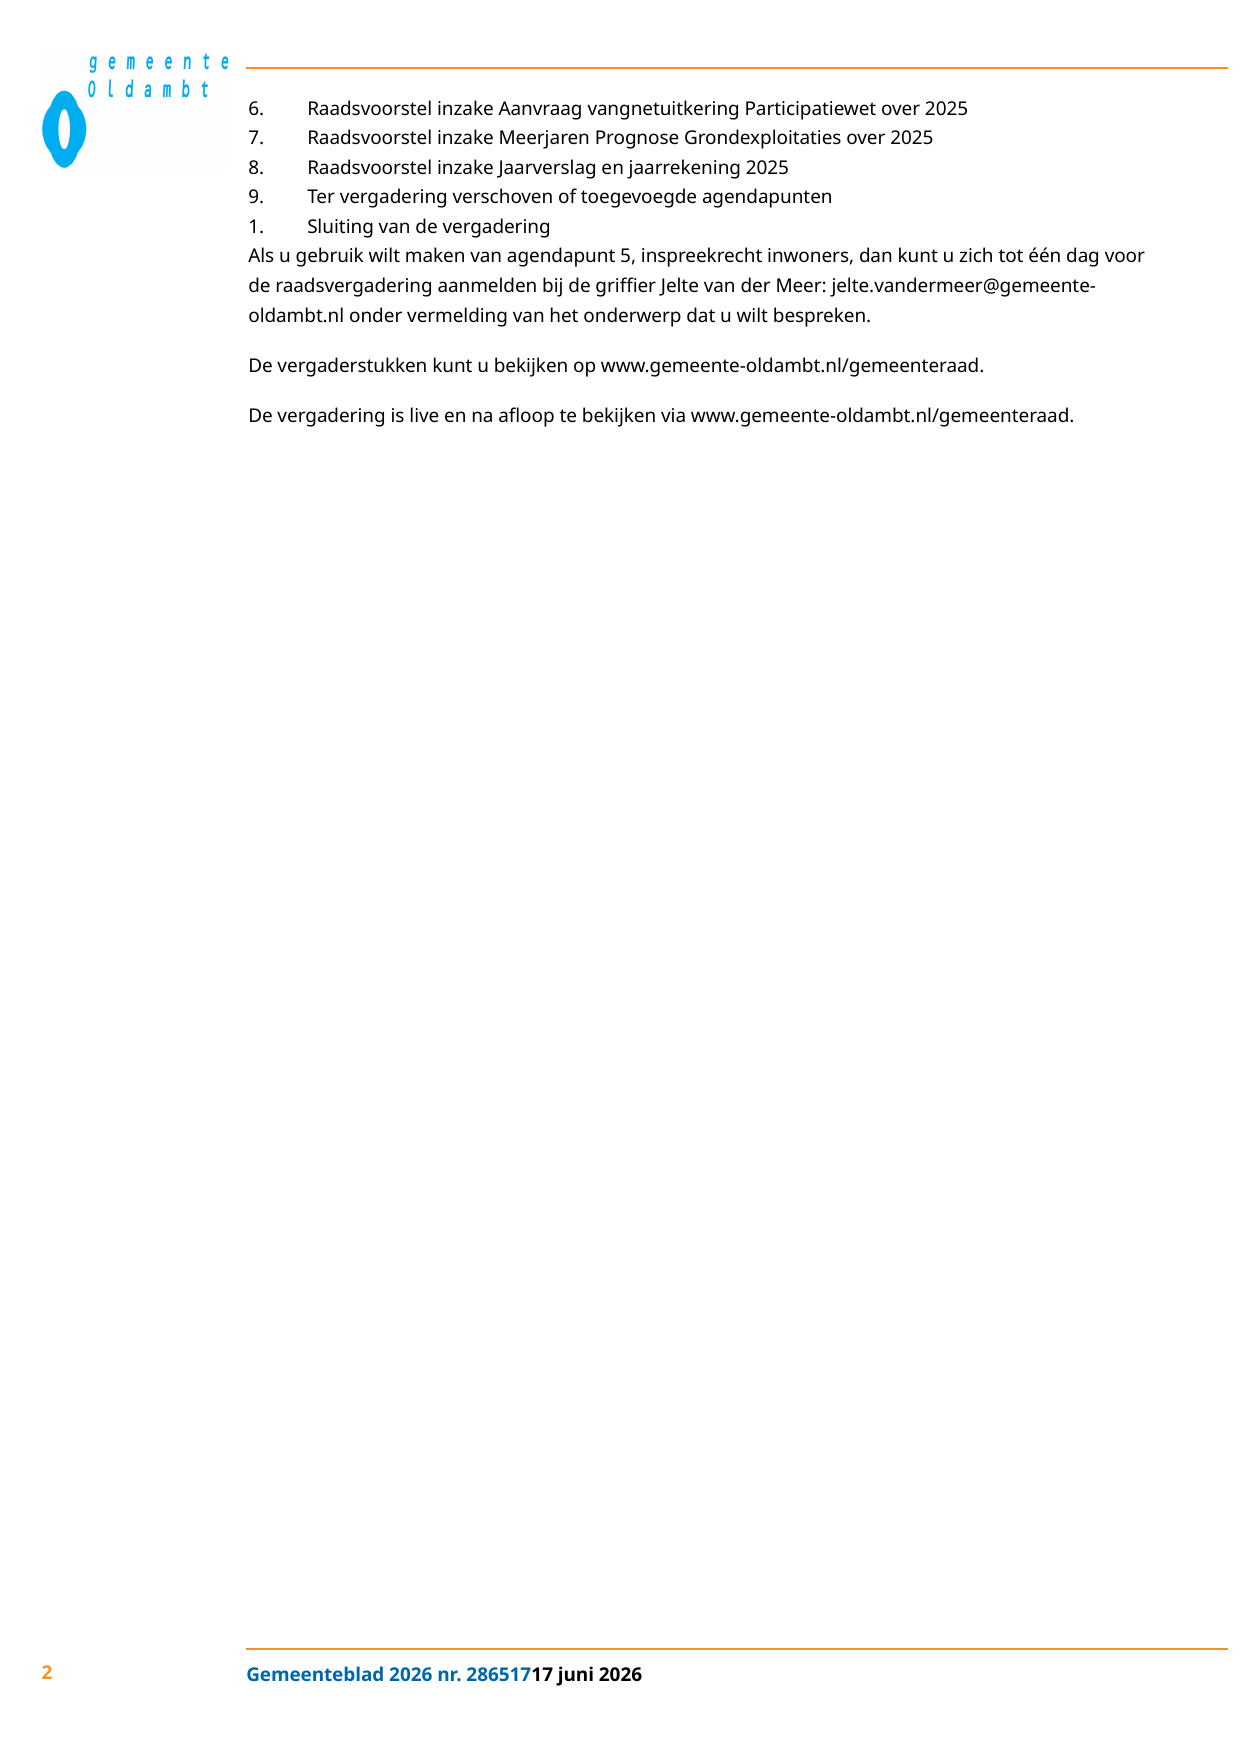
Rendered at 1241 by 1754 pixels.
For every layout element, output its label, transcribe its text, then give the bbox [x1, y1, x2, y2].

picture [41, 47, 231, 172]
list Raadsvoorstel inzake Meerjaren Prognose Grondexploitaties over 2025 [248, 124, 1152, 150]
list Raadsvoorstel inzake Aanvraag vangnetuitkering Participatiewet over 2025 [248, 95, 1152, 121]
list Ter vergadering verschoven of toegevoegde agendapunten [248, 183, 1152, 209]
text Als u gebruik wilt maken van agendapunt 5, inspreekrecht inwoners, dan kunt u zich tot één dag voor de raadsvergadering aanmelden bij de griffier Jelte van der Meer: jelte.vandermeer@gemeente-oldambt.nl onder vermelding van het onderwerp dat u wilt bespreken. [248, 243, 1152, 328]
list Raadsvoorstel inzake Jaarverslag en jaarrekening 2025 [248, 154, 1152, 180]
text De vergadering is live en na afloop te bekijken via www.gemeente-oldambt.nl/gemeenteraad. [248, 403, 1152, 428]
list Sluiting van de vergadering [248, 213, 1152, 239]
text De vergaderstukken kunt u bekijken op www.gemeente-oldambt.nl/gemeenteraad. [248, 352, 1152, 378]
